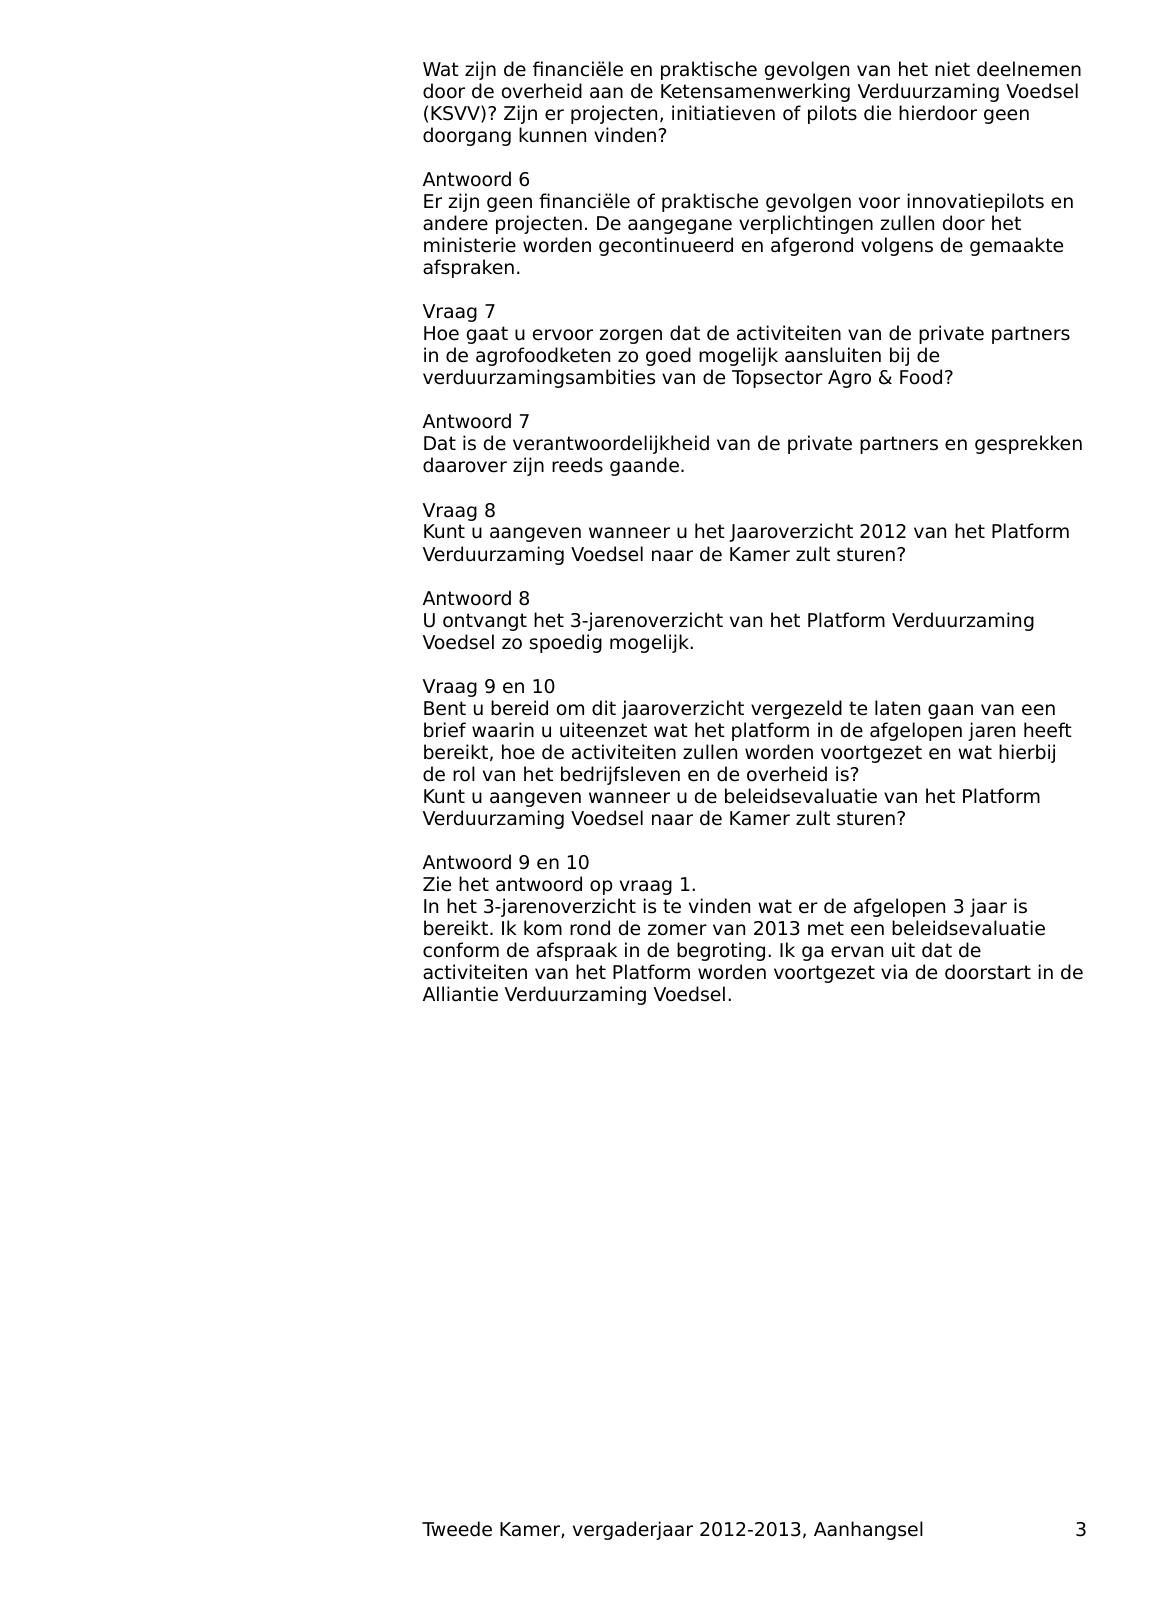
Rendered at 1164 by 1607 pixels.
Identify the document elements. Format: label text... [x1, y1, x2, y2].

text Antwoord 8 [422, 588, 1087, 609]
text In het 3-jarenoverzicht is te vinden wat er de afgelopen 3 jaar is bereikt. Ik kom rond de zomer van 2013 met een beleidsevaluatie conform de afspraak in de begroting. Ik ga ervan uit dat de activiteiten van het Platform worden voortgezet via de doorstart in de Alliantie Verduurzaming Voedsel. [422, 896, 1087, 1006]
text Zie het antwoord op vraag 1. [422, 874, 1087, 896]
text Hoe gaat u ervoor zorgen dat de activiteiten van de private partners in de agrofoodketen zo goed mogelijk aansluiten bij de verduurzamingsambities van de Topsector Agro & Food? [422, 323, 1087, 389]
text Vraag 9 en 10 [422, 676, 1087, 698]
text Kunt u aangeven wanneer u het Jaaroverzicht 2012 van het Platform Verduurzaming Voedsel naar de Kamer zult sturen? [422, 521, 1087, 565]
text Antwoord 9 en 10 [422, 852, 1087, 874]
text Kunt u aangeven wanneer u de beleidsevaluatie van het Platform Verduurzaming Voedsel naar de Kamer zult sturen? [422, 786, 1087, 829]
text Er zijn geen financiële of praktische gevolgen voor innovatiepilots en andere projecten. De aangegane verplichtingen zullen door het ministerie worden gecontinueerd en afgerond volgens de gemaakte afspraken. [422, 191, 1087, 279]
text Vraag 7 [422, 301, 1087, 323]
text U ontvangt het 3-jarenoverzicht van het Platform Verduurzaming Voedsel zo spoedig mogelijk. [422, 609, 1087, 653]
text Dat is de verantwoordelijkheid van de private partners en gesprekken daarover zijn reeds gaande. [422, 433, 1087, 477]
text Wat zijn de financiële en praktische gevolgen van het niet deelnemen door de overheid aan de Ketensamenwerking Verduurzaming Voedsel (KSVV)? Zijn er projecten, initiatieven of pilots die hierdoor geen doorgang kunnen vinden? [422, 59, 1087, 147]
text Vraag 8 [422, 499, 1087, 521]
text Antwoord 7 [422, 411, 1087, 433]
text Antwoord 6 [422, 169, 1087, 191]
text Bent u bereid om dit jaaroverzicht vergezeld te laten gaan van een brief waarin u uiteenzet wat het platform in de afgelopen jaren heeft bereikt, hoe de activiteiten zullen worden voortgezet en wat hierbij de rol van het bedrijfsleven en de overheid is? [422, 698, 1087, 786]
